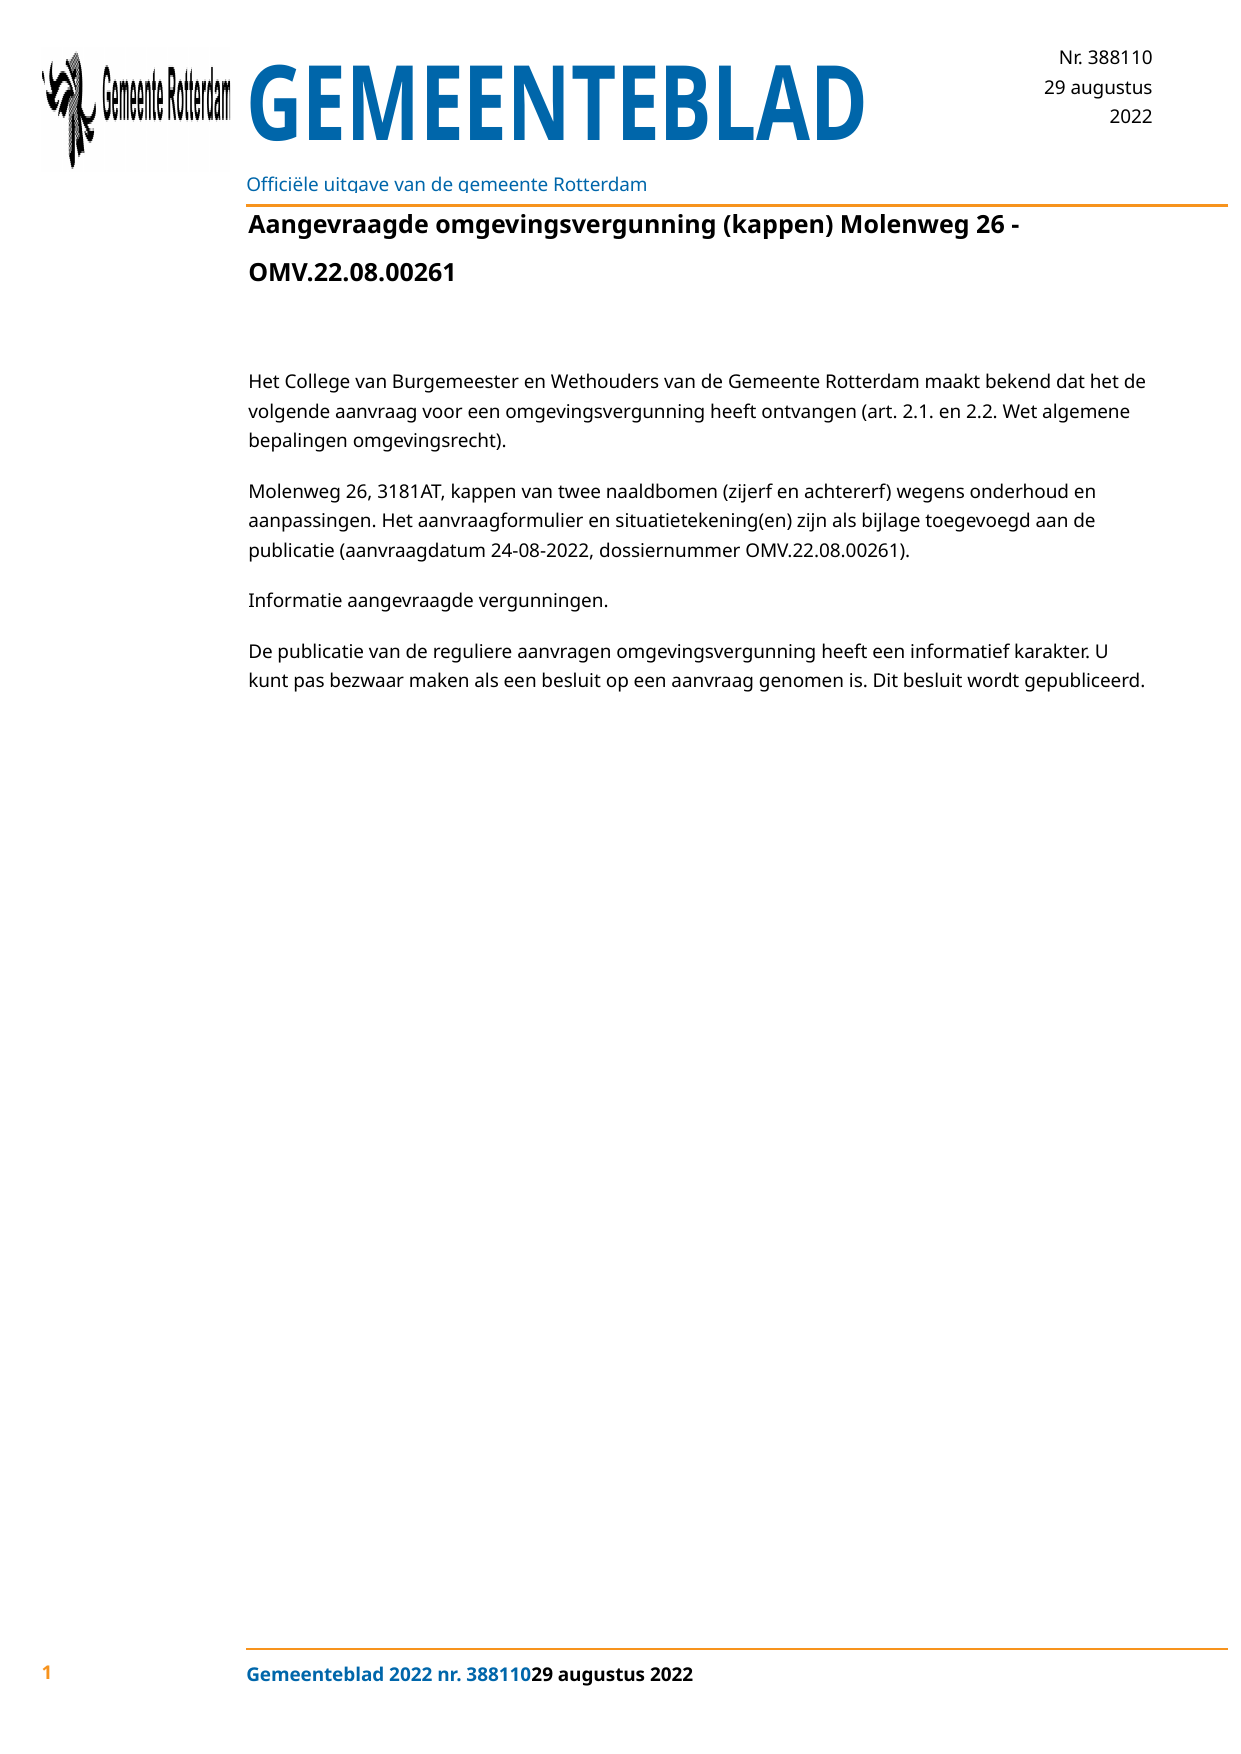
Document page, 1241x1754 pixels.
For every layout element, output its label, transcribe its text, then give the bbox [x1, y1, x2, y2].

text De publicatie van de reguliere aanvragen omgevingsvergunning heeft een informatief karakter. U kunt pas bezwaar maken als een besluit op een aanvraag genomen is. Dit besluit wordt gepubliceerd. [248, 638, 1152, 693]
text Het College van Burgemeester en Wethouders van de Gemeente Rotterdam maakt bekend dat het de volgende aanvraag voor een omgevingsvergunning heeft ontvangen (art. 2.1. en 2.2. Wet algemene bepalingen omgevingsrecht). [248, 368, 1152, 453]
text Molenweg 26, 3181AT, kappen van twee naaldbomen (zijerf en achtererf) wegens onderhoud en aanpassingen. Het aanvraagformulier en situatietekening(en) zijn als bijlage toegevoegd aan de publicatie (aanvraagdatum 24-08-2022, dossiernummer OMV.22.08.00261). [248, 478, 1152, 563]
text Informatie aangevraagde vergunningen. [248, 587, 1152, 613]
text Aangevraagde omgevingsvergunning (kappen) Molenweg 26 - OMV.22.08.00261 [248, 207, 1152, 288]
picture [41, 47, 231, 172]
